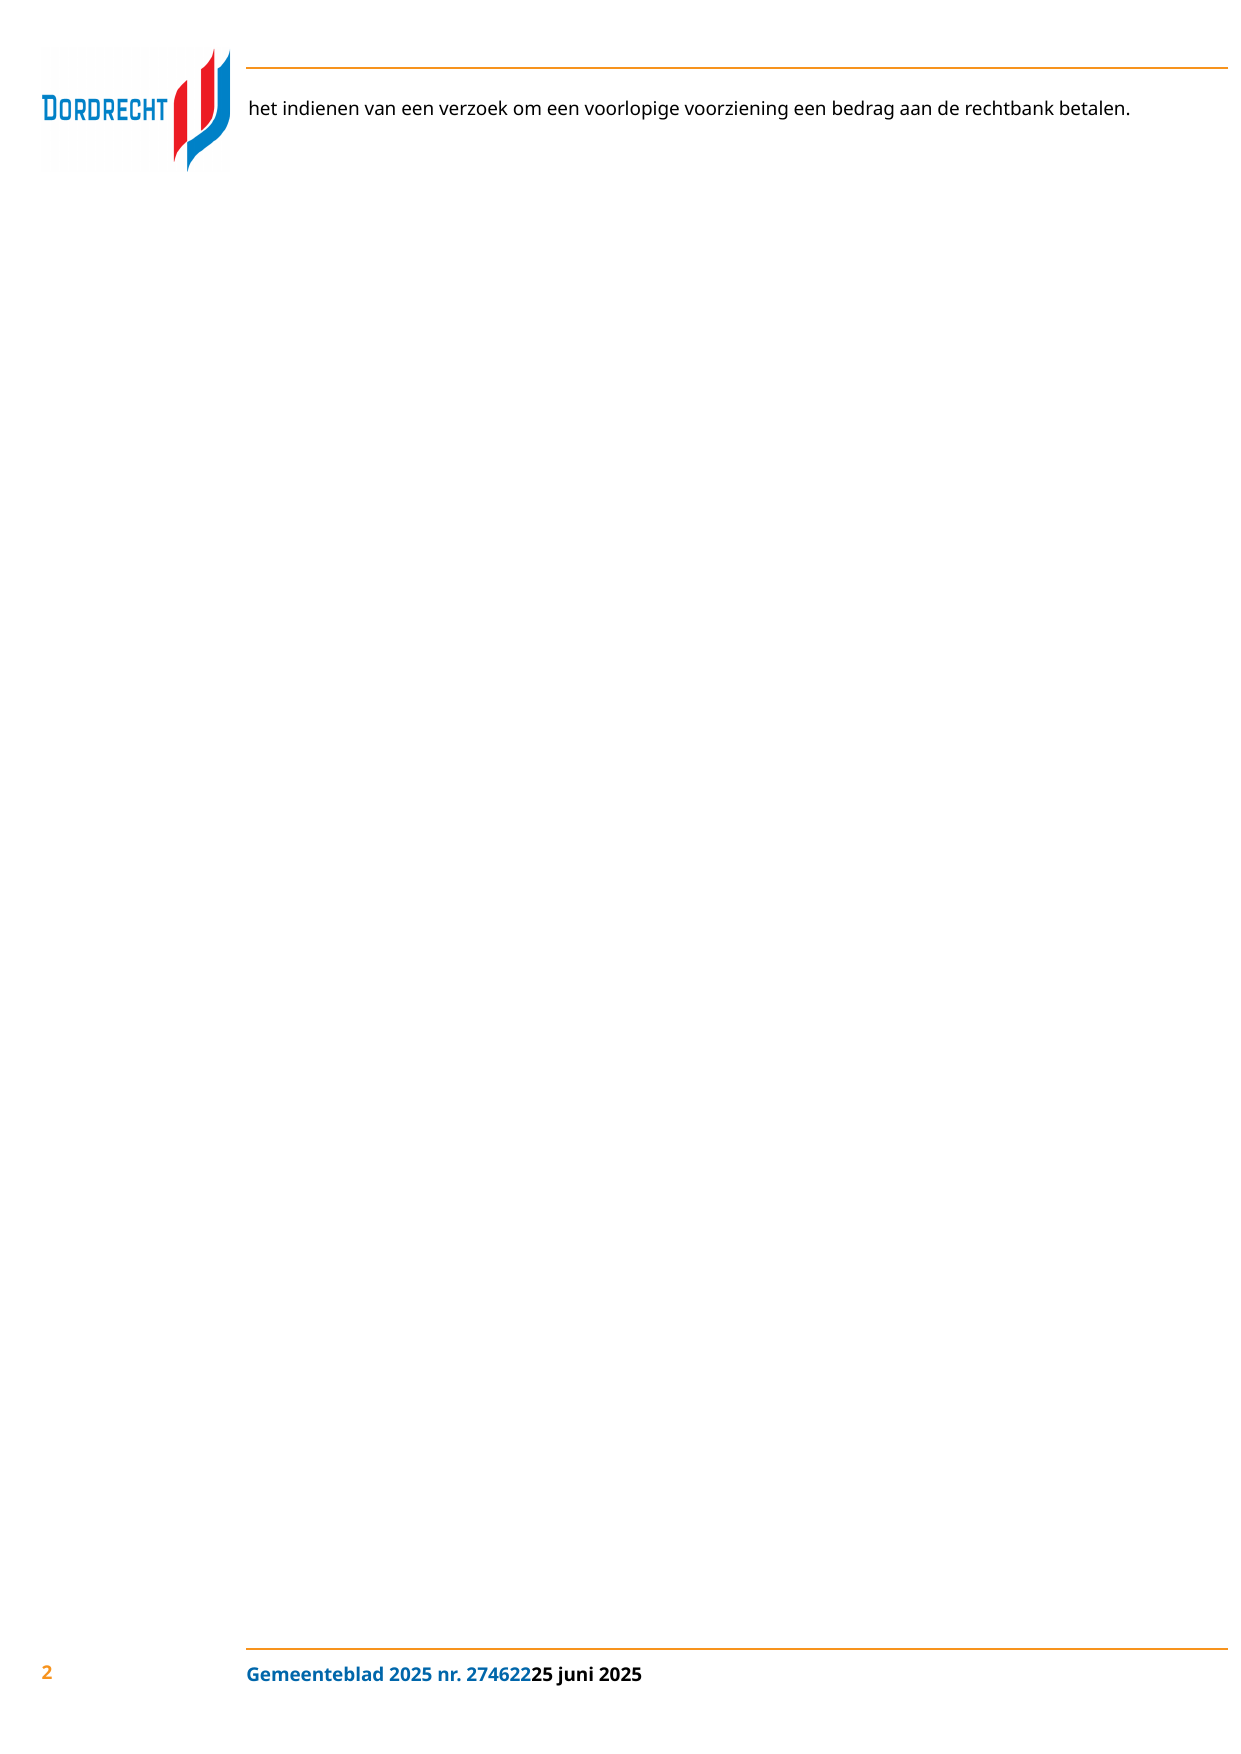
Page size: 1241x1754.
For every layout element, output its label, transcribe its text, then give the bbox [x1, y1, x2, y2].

text het indienen van een verzoek om een voorlopige voorziening een bedrag aan de rechtbank betalen. [248, 95, 1152, 121]
picture [41, 47, 231, 172]
